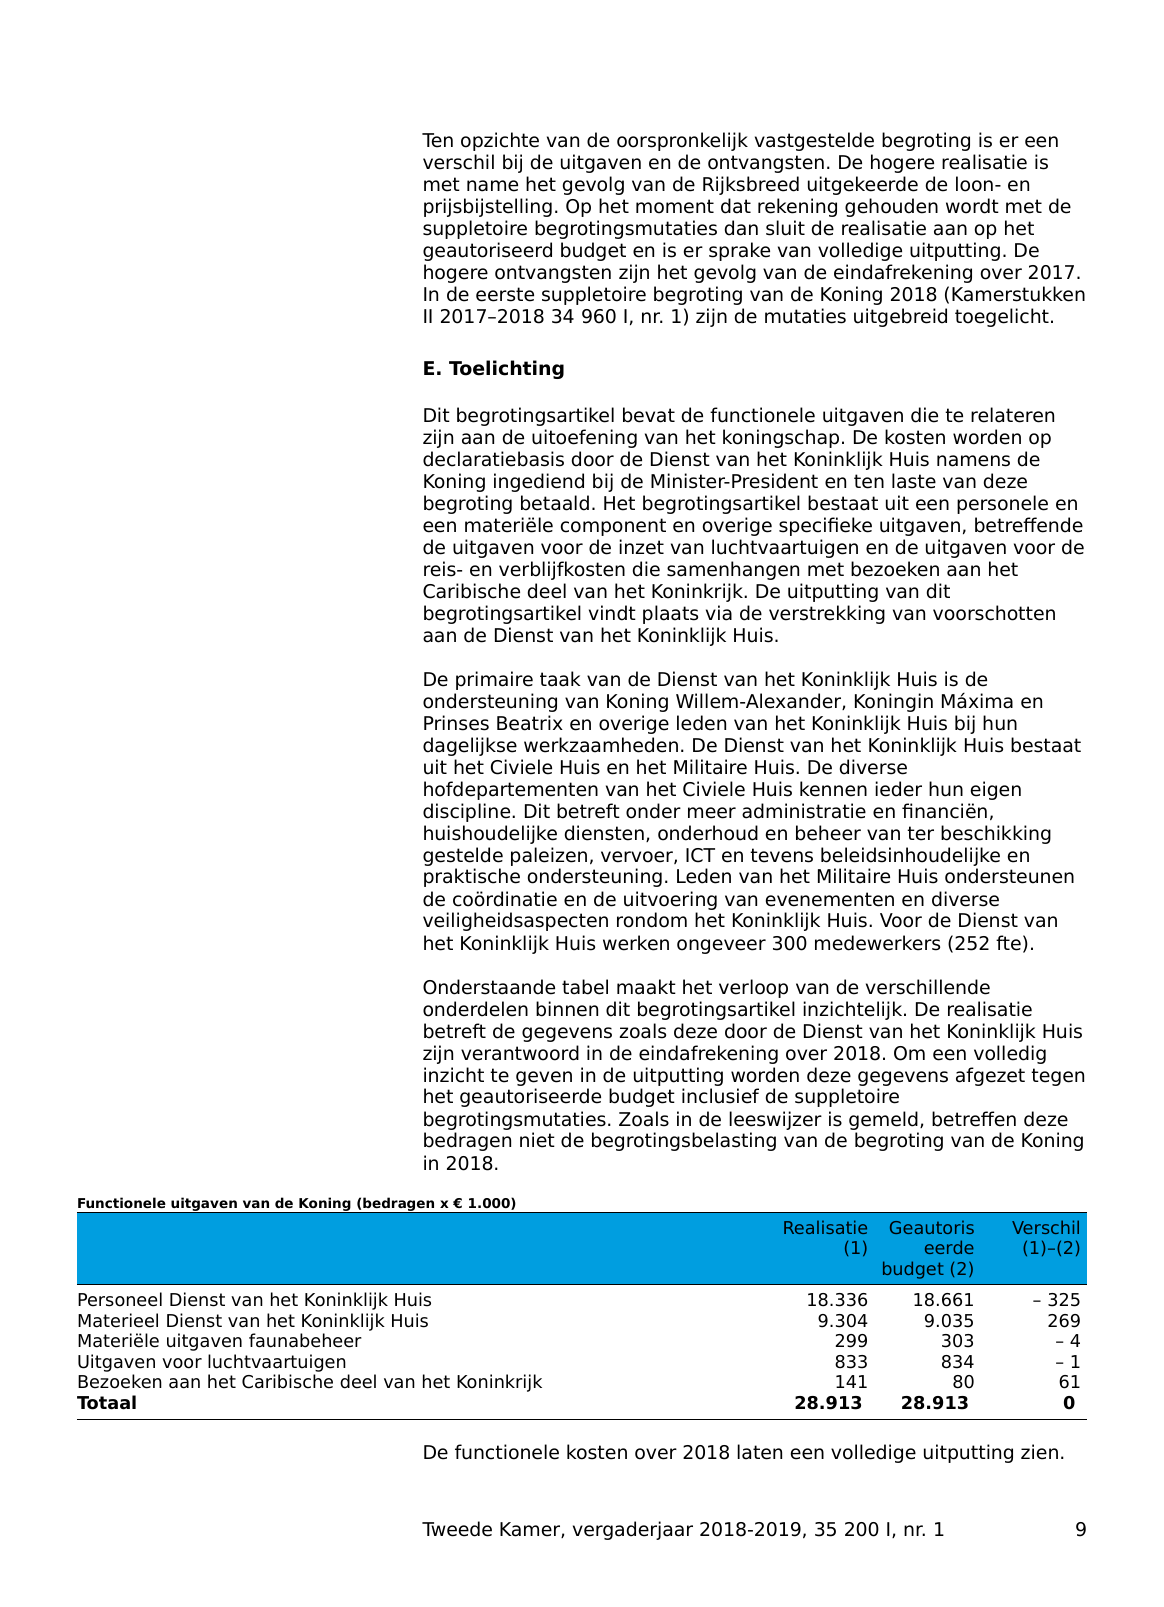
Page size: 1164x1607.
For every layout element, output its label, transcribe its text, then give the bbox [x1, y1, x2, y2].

table_cell – 4 [980, 1331, 1087, 1352]
text De primaire taak van de Dienst van het Koninklijk Huis is de ondersteuning van Koning Willem-Alexander, Koningin Máxima en Prinses Beatrix en overige leden van het Koninklijk Huis bij hun dagelijkse werkzaamheden. De Dienst van het Koninklijk Huis bestaat uit het Civiele Huis en het Militaire Huis. De diverse hofdepartementen van het Civiele Huis kennen ieder hun eigen discipline. Dit betreft onder meer administratie en financiën, huishoudelijke diensten, onderhoud en beheer van ter beschikking gestelde paleizen, vervoer, ICT en tevens beleidsinhoudelijke en praktische ondersteuning. Leden van het Militaire Huis ondersteunen de coördinatie en de uitvoering van evenementen en diverse veiligheidsaspecten rondom het Koninklijk Huis. Voor de Dienst van het Koninklijk Huis werken ongeveer 300 medewerkers (252 fte). [422, 669, 1087, 954]
table_cell 834 [874, 1352, 980, 1372]
table_cell Materieel Dienst van het Koninklijk Huis [77, 1311, 768, 1331]
table_cell 299 [768, 1331, 874, 1352]
table_cell Personeel Dienst van het Koninklijk Huis [77, 1285, 768, 1311]
table_cell Realisatie (1) [768, 1213, 874, 1284]
table_cell 141 [768, 1373, 874, 1393]
table_cell Totaal [77, 1393, 768, 1418]
table_cell 18.336 [768, 1285, 874, 1311]
table_cell Bezoeken aan het Caribische deel van het Koninkrijk [77, 1373, 768, 1393]
text Onderstaande tabel maakt het verloop van de verschillende onderdelen binnen dit begrotingsartikel inzichtelijk. De realisatie betreft de gegevens zoals deze door de Dienst van het Koninklijk Huis zijn verantwoord in de eindafrekening over 2018. Om een volledig inzicht te geven in de uitputting worden deze gegevens afgezet tegen het geautoriseerde budget inclusief de suppletoire begrotingsmutaties. Zoals in de leeswijzer is gemeld, betreffen deze bedragen niet de begrotingsbelasting van de begroting van de Koning in 2018. [422, 977, 1087, 1174]
table_cell Materiële uitgaven faunabeheer [77, 1331, 768, 1352]
text De functionele kosten over 2018 laten een volledige uitputting zien. [422, 1442, 1087, 1464]
table_header Functionele uitgaven van de Koning (bedragen x € 1.000) [77, 1196, 1087, 1212]
table_cell Verschil (1)–(2) [980, 1213, 1087, 1284]
table_cell 269 [980, 1311, 1087, 1331]
table_cell – 1 [980, 1352, 1087, 1372]
table_cell Geautoriseerde budget (2) [874, 1213, 980, 1284]
table_cell 61 [980, 1373, 1087, 1393]
table_cell 28.913 [874, 1393, 980, 1418]
table_cell 9.304 [768, 1311, 874, 1331]
table_cell 28.913 [768, 1393, 874, 1418]
subtitle E. Toelichting [422, 358, 1087, 380]
table_cell 303 [874, 1331, 980, 1352]
table_cell – 325 [980, 1285, 1087, 1311]
table_cell 18.661 [874, 1285, 980, 1311]
table_cell 833 [768, 1352, 874, 1372]
table_cell 80 [874, 1373, 980, 1393]
table_cell 9.035 [874, 1311, 980, 1331]
table_cell [77, 1213, 768, 1284]
table_cell 0 [980, 1393, 1087, 1418]
table_cell Uitgaven voor luchtvaartuigen [77, 1352, 768, 1372]
text Dit begrotingsartikel bevat de functionele uitgaven die te relateren zijn aan de uitoefening van het koningschap. De kosten worden op declaratiebasis door de Dienst van het Koninklijk Huis namens de Koning ingediend bij de Minister-President en ten laste van deze begroting betaald. Het begrotingsartikel bestaat uit een personele en een materiële component en overige specifieke uitgaven, betreffende de uitgaven voor de inzet van luchtvaartuigen en de uitgaven voor de reis- en verblijfkosten die samenhangen met bezoeken aan het Caribische deel van het Koninkrijk. De uitputting van dit begrotingsartikel vindt plaats via de verstrekking van voorschotten aan de Dienst van het Koninklijk Huis. [422, 405, 1087, 646]
text Ten opzichte van de oorspronkelijk vastgestelde begroting is er een verschil bij de uitgaven en de ontvangsten. De hogere realisatie is met name het gevolg van de Rijksbreed uitgekeerde de loon- en prijsbijstelling. Op het moment dat rekening gehouden wordt met de suppletoire begrotingsmutaties dan sluit de realisatie aan op het geautoriseerd budget en is er sprake van volledige uitputting. De hogere ontvangsten zijn het gevolg van de eindafrekening over 2017. In de eerste suppletoire begroting van de Koning 2018 (Kamerstukken II 2017–2018 34 960 I, nr. 1) zijn de mutaties uitgebreid toegelicht. [422, 130, 1087, 328]
